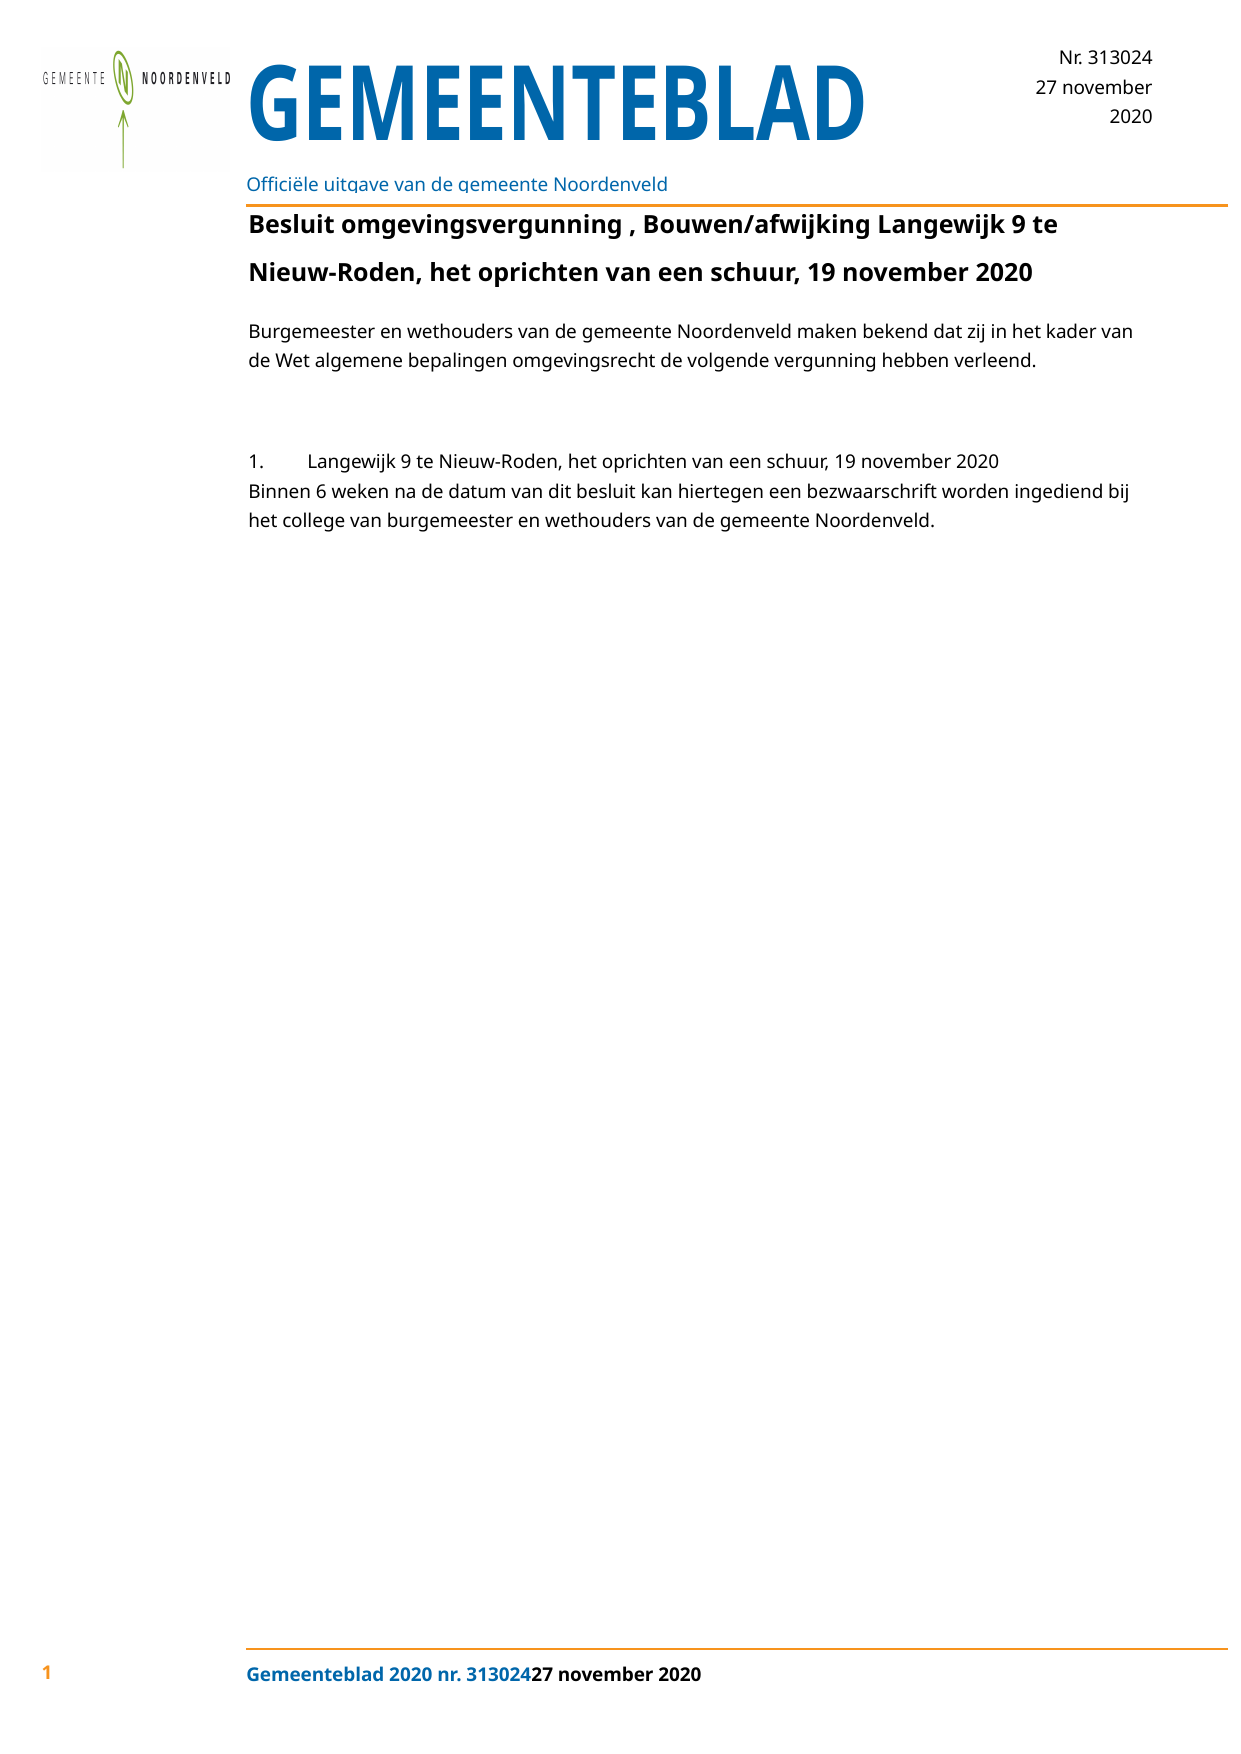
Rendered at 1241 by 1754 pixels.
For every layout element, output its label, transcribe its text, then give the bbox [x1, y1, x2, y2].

text Besluit omgevingsvergunning , Bouwen/afwijking Langewijk 9 te Nieuw-Roden, het oprichten van een schuur, 19 november 2020 [248, 207, 1152, 288]
picture [41, 47, 231, 172]
text Binnen 6 weken na de datum van dit besluit kan hiertegen een bezwaarschrift worden ingediend bij het college van burgemeester en wethouders van de gemeente Noordenveld. [248, 478, 1152, 533]
text Burgemeester en wethouders van de gemeente Noordenveld maken bekend dat zij in het kader van de Wet algemene bepalingen omgevingsrecht de volgende vergunning hebben verleend. [248, 318, 1152, 373]
list Langewijk 9 te Nieuw-Roden, het oprichten van een schuur, 19 november 2020 [248, 448, 1152, 474]
